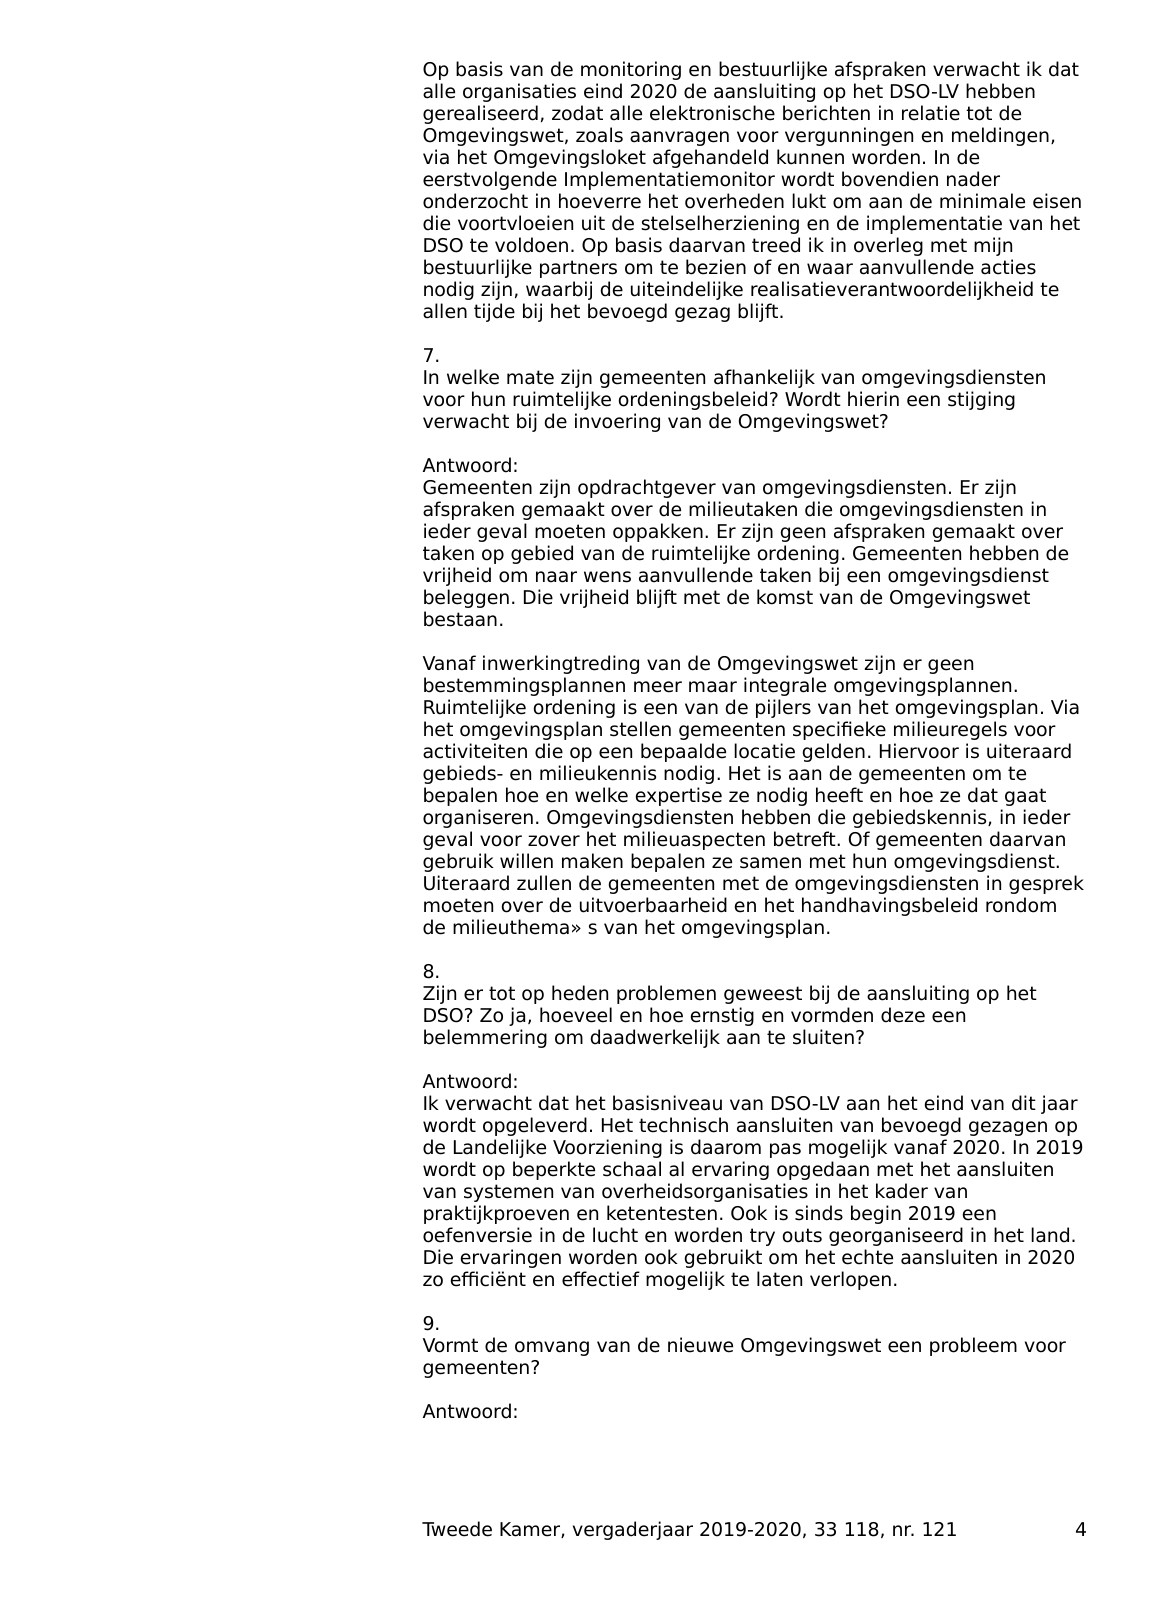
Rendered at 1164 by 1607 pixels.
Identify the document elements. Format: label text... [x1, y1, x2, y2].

text Vanaf inwerkingtreding van de Omgevingswet zijn er geen bestemmingsplannen meer maar integrale omgevingsplannen. Ruimtelijke ordening is een van de pijlers van het omgevingsplan. Via het omgevingsplan stellen gemeenten specifieke milieuregels voor activiteiten die op een bepaalde locatie gelden. Hiervoor is uiteraard gebieds- en milieukennis nodig. Het is aan de gemeenten om te bepalen hoe en welke expertise ze nodig heeft en hoe ze dat gaat organiseren. Omgevingsdiensten hebben die gebiedskennis, in ieder geval voor zover het milieuaspecten betreft. Of gemeenten daarvan gebruik willen maken bepalen ze samen met hun omgevingsdienst. Uiteraard zullen de gemeenten met de omgevingsdiensten in gesprek moeten over de uitvoerbaarheid en het handhavingsbeleid rondom de milieuthema» s van het omgevingsplan. [422, 653, 1087, 939]
text Gemeenten zijn opdrachtgever van omgevingsdiensten. Er zijn afspraken gemaakt over de milieutaken die omgevingsdiensten in ieder geval moeten oppakken. Er zijn geen afspraken gemaakt over taken op gebied van de ruimtelijke ordening. Gemeenten hebben de vrijheid om naar wens aanvullende taken bij een omgevingsdienst beleggen. Die vrijheid blijft met de komst van de Omgevingswet bestaan. [422, 477, 1087, 631]
text Ik verwacht dat het basisniveau van DSO-LV aan het eind van dit jaar wordt opgeleverd. Het technisch aansluiten van bevoegd gezagen op de Landelijke Voorziening is daarom pas mogelijk vanaf 2020. In 2019 wordt op beperkte schaal al ervaring opgedaan met het aansluiten van systemen van overheidsorganisaties in het kader van praktijkproeven en ketentesten. Ook is sinds begin 2019 een oefenversie in de lucht en worden try outs georganiseerd in het land. Die ervaringen worden ook gebruikt om het echte aansluiten in 2020 zo efficiënt en effectief mogelijk te laten verlopen. [422, 1093, 1087, 1291]
text 8. [422, 961, 1087, 983]
text Antwoord: [422, 455, 1087, 477]
text Antwoord: [422, 1071, 1087, 1093]
text Op basis van de monitoring en bestuurlijke afspraken verwacht ik dat alle organisaties eind 2020 de aansluiting op het DSO-LV hebben gerealiseerd, zodat alle elektronische berichten in relatie tot de Omgevingswet, zoals aanvragen voor vergunningen en meldingen, via het Omgevingsloket afgehandeld kunnen worden. In de eerstvolgende Implementatiemonitor wordt bovendien nader onderzocht in hoeverre het overheden lukt om aan de minimale eisen die voortvloeien uit de stelselherziening en de implementatie van het DSO te voldoen. Op basis daarvan treed ik in overleg met mijn bestuurlijke partners om te bezien of en waar aanvullende acties nodig zijn, waarbij de uiteindelijke realisatieverantwoordelijkheid te allen tijde bij het bevoegd gezag blijft. [422, 59, 1087, 323]
text In welke mate zijn gemeenten afhankelijk van omgevingsdiensten voor hun ruimtelijke ordeningsbeleid? Wordt hierin een stijging verwacht bij de invoering van de Omgevingswet? [422, 367, 1087, 433]
text Antwoord: [422, 1401, 1087, 1423]
text Zijn er tot op heden problemen geweest bij de aansluiting op het DSO? Zo ja, hoeveel en hoe ernstig en vormden deze een belemmering om daadwerkelijk aan te sluiten? [422, 983, 1087, 1049]
text 9. [422, 1313, 1087, 1335]
text Vormt de omvang van de nieuwe Omgevingswet een probleem voor gemeenten? [422, 1335, 1087, 1379]
text 7. [422, 345, 1087, 367]
